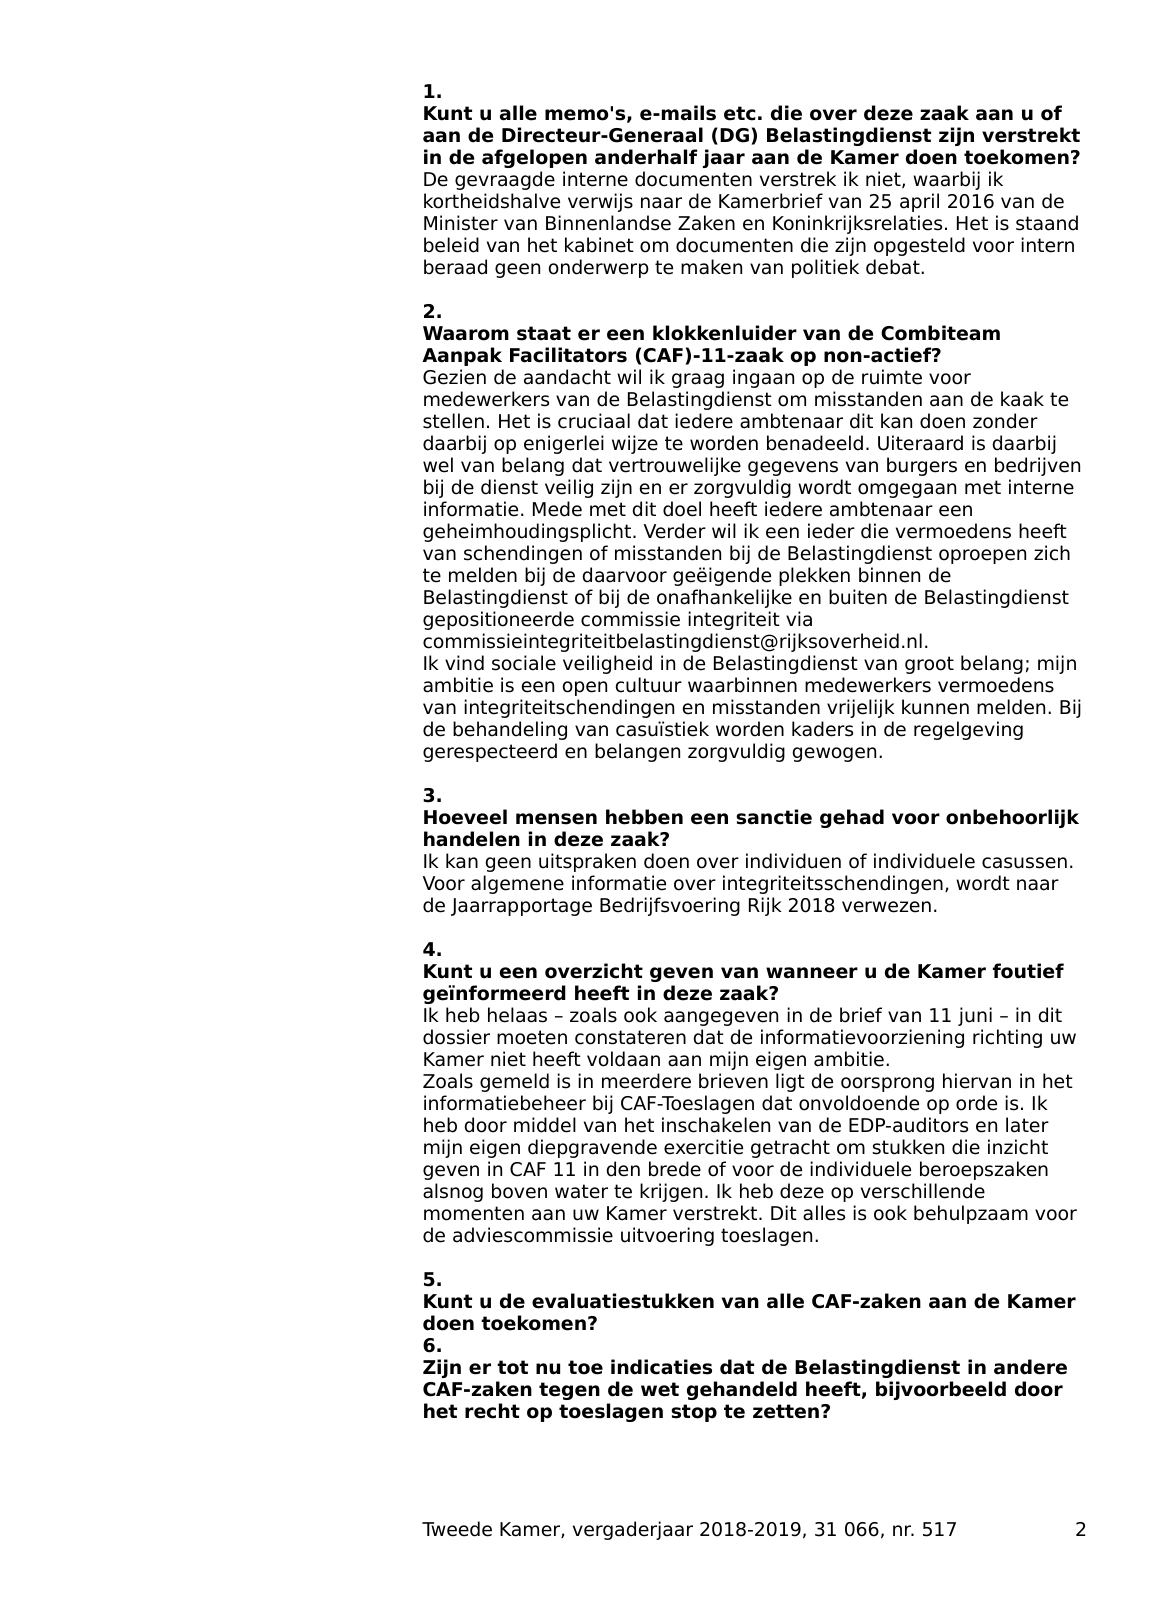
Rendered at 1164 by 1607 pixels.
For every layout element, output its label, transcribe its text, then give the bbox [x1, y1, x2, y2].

text Kunt u alle memo's, e-mails etc. die over deze zaak aan u of aan de Directeur-Generaal (DG) Belastingdienst zijn verstrekt in de afgelopen anderhalf jaar aan de Kamer doen toekomen? [422, 103, 1087, 169]
text 6. [422, 1335, 1087, 1357]
text Waarom staat er een klokkenluider van de Combiteam Aanpak Facilitators (CAF)-11-zaak op non-actief? [422, 323, 1087, 367]
text Ik heb helaas – zoals ook aangegeven in de brief van 11 juni – in dit dossier moeten constateren dat de informatievoorziening richting uw Kamer niet heeft voldaan aan mijn eigen ambitie. [422, 1005, 1087, 1071]
text 4. [422, 939, 1087, 961]
text Ik vind sociale veiligheid in de Belastingdienst van groot belang; mijn ambitie is een open cultuur waarbinnen medewerkers vermoedens van integriteitschendingen en misstanden vrijelijk kunnen melden. Bij de behandeling van casuïstiek worden kaders in de regelgeving gerespecteerd en belangen zorgvuldig gewogen. [422, 653, 1087, 763]
text 5. [422, 1269, 1087, 1291]
text Kunt u de evaluatiestukken van alle CAF-zaken aan de Kamer doen toekomen? [422, 1291, 1087, 1335]
text 2. [422, 301, 1087, 323]
text Ik kan geen uitspraken doen over individuen of individuele casussen. Voor algemene informatie over integriteitsschendingen, wordt naar de Jaarrapportage Bedrijfsvoering Rijk 2018 verwezen. [422, 851, 1087, 917]
text Kunt u een overzicht geven van wanneer u de Kamer foutief geïnformeerd heeft in deze zaak? [422, 961, 1087, 1005]
text Zijn er tot nu toe indicaties dat de Belastingdienst in andere CAF-zaken tegen de wet gehandeld heeft, bijvoorbeeld door het recht op toeslagen stop te zetten? [422, 1357, 1087, 1423]
text De gevraagde interne documenten verstrek ik niet, waarbij ik kortheidshalve verwijs naar de Kamerbrief van 25 april 2016 van de Minister van Binnenlandse Zaken en Koninkrijksrelaties. Het is staand beleid van het kabinet om documenten die zijn opgesteld voor intern beraad geen onderwerp te maken van politiek debat. [422, 169, 1087, 279]
text Hoeveel mensen hebben een sanctie gehad voor onbehoorlijk handelen in deze zaak? [422, 807, 1087, 851]
text Gezien de aandacht wil ik graag ingaan op de ruimte voor medewerkers van de Belastingdienst om misstanden aan de kaak te stellen. Het is cruciaal dat iedere ambtenaar dit kan doen zonder daarbij op enigerlei wijze te worden benadeeld. Uiteraard is daarbij wel van belang dat vertrouwelijke gegevens van burgers en bedrijven bij de dienst veilig zijn en er zorgvuldig wordt omgegaan met interne informatie. Mede met dit doel heeft iedere ambtenaar een geheimhoudingsplicht. Verder wil ik een ieder die vermoedens heeft van schendingen of misstanden bij de Belastingdienst oproepen zich te melden bij de daarvoor geëigende plekken binnen de Belastingdienst of bij de onafhankelijke en buiten de Belastingdienst gepositioneerde commissie integriteit via commissieintegriteitbelastingdienst@rijksoverheid.nl. [422, 367, 1087, 653]
text 3. [422, 785, 1087, 807]
text 1. [422, 81, 1087, 103]
text Zoals gemeld is in meerdere brieven ligt de oorsprong hiervan in het informatiebeheer bij CAF-Toeslagen dat onvoldoende op orde is. Ik heb door middel van het inschakelen van de EDP-auditors en later mijn eigen diepgravende exercitie getracht om stukken die inzicht geven in CAF 11 in den brede of voor de individuele beroepszaken alsnog boven water te krijgen. Ik heb deze op verschillende momenten aan uw Kamer verstrekt. Dit alles is ook behulpzaam voor de adviescommissie uitvoering toeslagen. [422, 1071, 1087, 1247]
